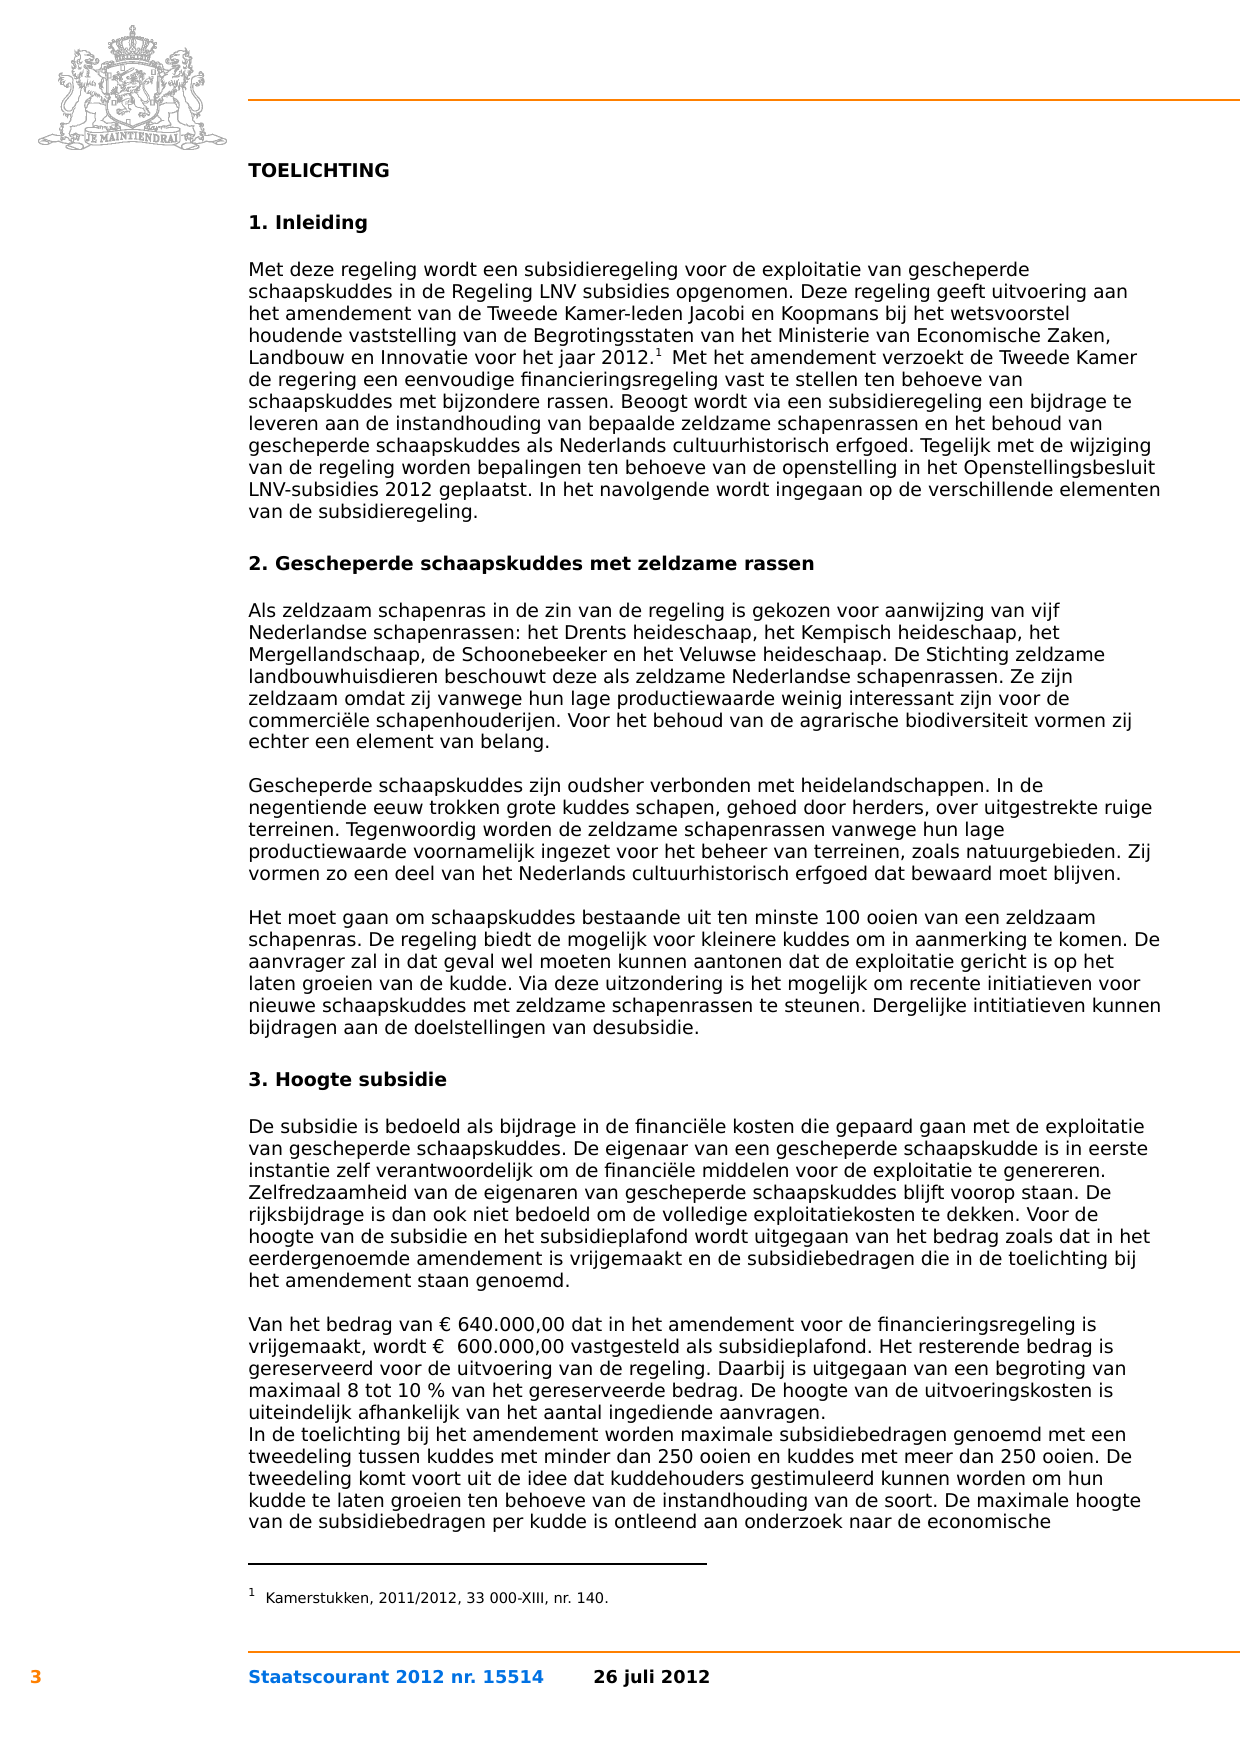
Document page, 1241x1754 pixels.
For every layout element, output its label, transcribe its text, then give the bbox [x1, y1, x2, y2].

text Kamerstukken, 2011/2012, 33 000-XIII, nr. 140. [248, 1586, 1163, 1608]
text De subsidie is bedoeld als bijdrage in de financiële kosten die gepaard gaan met de exploitatie van gescheperde schaapskuddes. De eigenaar van een gescheperde schaapskudde is in eerste instantie zelf verantwoordelijk om de financiële middelen voor de exploitatie te genereren. Zelfredzaamheid van de eigenaren van gescheperde schaapskuddes blijft voorop staan. De rijksbijdrage is dan ook niet bedoeld om de volledige exploitatiekosten te dekken. Voor de hoogte van de subsidie en het subsidieplafond wordt uitgegaan van het bedrag zoals dat in het eerdergenoemde amendement is vrijgemaakt en de subsidiebedragen die in de toelichting bij het amendement staan genoemd. [248, 1116, 1163, 1292]
subtitle TOELICHTING [248, 160, 1163, 182]
subtitle 1. Inleiding [248, 212, 1163, 234]
text Het moet gaan om schaapskuddes bestaande uit ten minste 100 ooien van een zeldzaam schapenras. De regeling biedt de mogelijk voor kleinere kuddes om in aanmerking te komen. De aanvrager zal in dat geval wel moeten kunnen aantonen dat de exploitatie gericht is op het laten groeien van de kudde. Via deze uitzondering is het mogelijk om recente initiatieven voor nieuwe schaapskuddes met zeldzame schapenrassen te steunen. Dergelijke intitiatieven kunnen bijdragen aan de doelstellingen van desubsidie. [248, 907, 1163, 1039]
text Met deze regeling wordt een subsidieregeling voor de exploitatie van gescheperde schaapskuddes in de Regeling LNV subsidies opgenomen. Deze regeling geeft uitvoering aan het amendement van de Tweede Kamer-leden Jacobi en Koopmans bij het wetsvoorstel houdende vaststelling van de Begrotingsstaten van het Ministerie van Economische Zaken, Landbouw en Innovatie voor het jaar 2012. Met het amendement verzoekt de Tweede Kamer de regering een eenvoudige financieringsregeling vast te stellen ten behoeve van schaapskuddes met bijzondere rassen. Beoogt wordt via een subsidieregeling een bijdrage te leveren aan de instandhouding van bepaalde zeldzame schapenrassen en het behoud van gescheperde schaapskuddes als Nederlands cultuurhistorisch erfgoed. Tegelijk met de wijziging van de regeling worden bepalingen ten behoeve van de openstelling in het Openstellingsbesluit LNV-subsidies 2012 geplaatst. In het navolgende wordt ingegaan op de verschillende elementen van de subsidieregeling. [248, 259, 1163, 523]
picture [38, 25, 227, 150]
subtitle 2. Gescheperde schaapskuddes met zeldzame rassen [248, 553, 1163, 574]
text In de toelichting bij het amendement worden maximale subsidiebedragen genoemd met een tweedeling tussen kuddes met minder dan 250 ooien en kuddes met meer dan 250 ooien. De tweedeling komt voort uit de idee dat kuddehouders gestimuleerd kunnen worden om hun kudde te laten groeien ten behoeve van de instandhouding van de soort. De maximale hoogte van de subsidiebedragen per kudde is ontleend aan onderzoek naar de economische [248, 1423, 1163, 1533]
text Van het bedrag van € 640.000,00 dat in het amendement voor de financieringsregeling is vrijgemaakt, wordt € 600.000,00 vastgesteld als subsidieplafond. Het resterende bedrag is gereserveerd voor de uitvoering van de regeling. Daarbij is uitgegaan van een begroting van maximaal 8 tot 10 % van het gereserveerde bedrag. De hoogte van de uitvoeringskosten is uiteindelijk afhankelijk van het aantal ingediende aanvragen. [248, 1314, 1163, 1423]
text Als zeldzaam schapenras in de zin van de regeling is gekozen voor aanwijzing van vijf Nederlandse schapenrassen: het Drents heideschaap, het Kempisch heideschaap, het Mergellandschaap, de Schoonebeeker en het Veluwse heideschaap. De Stichting zeldzame landbouwhuisdieren beschouwt deze als zeldzame Nederlandse schapenrassen. Ze zijn zeldzaam omdat zij vanwege hun lage productiewaarde weinig interessant zijn voor de commerciële schapenhouderijen. Voor het behoud van de agrarische biodiversiteit vormen zij echter een element van belang. [248, 599, 1163, 753]
text Gescheperde schaapskuddes zijn oudsher verbonden met heidelandschappen. In de negentiende eeuw trokken grote kuddes schapen, gehoed door herders, over uitgestrekte ruige terreinen. Tegenwoordig worden de zeldzame schapenrassen vanwege hun lage productiewaarde voornamelijk ingezet voor het beheer van terreinen, zoals natuurgebieden. Zij vormen zo een deel van het Nederlands cultuurhistorisch erfgoed dat bewaard moet blijven. [248, 775, 1163, 885]
subtitle 3. Hoogte subsidie [248, 1069, 1163, 1091]
